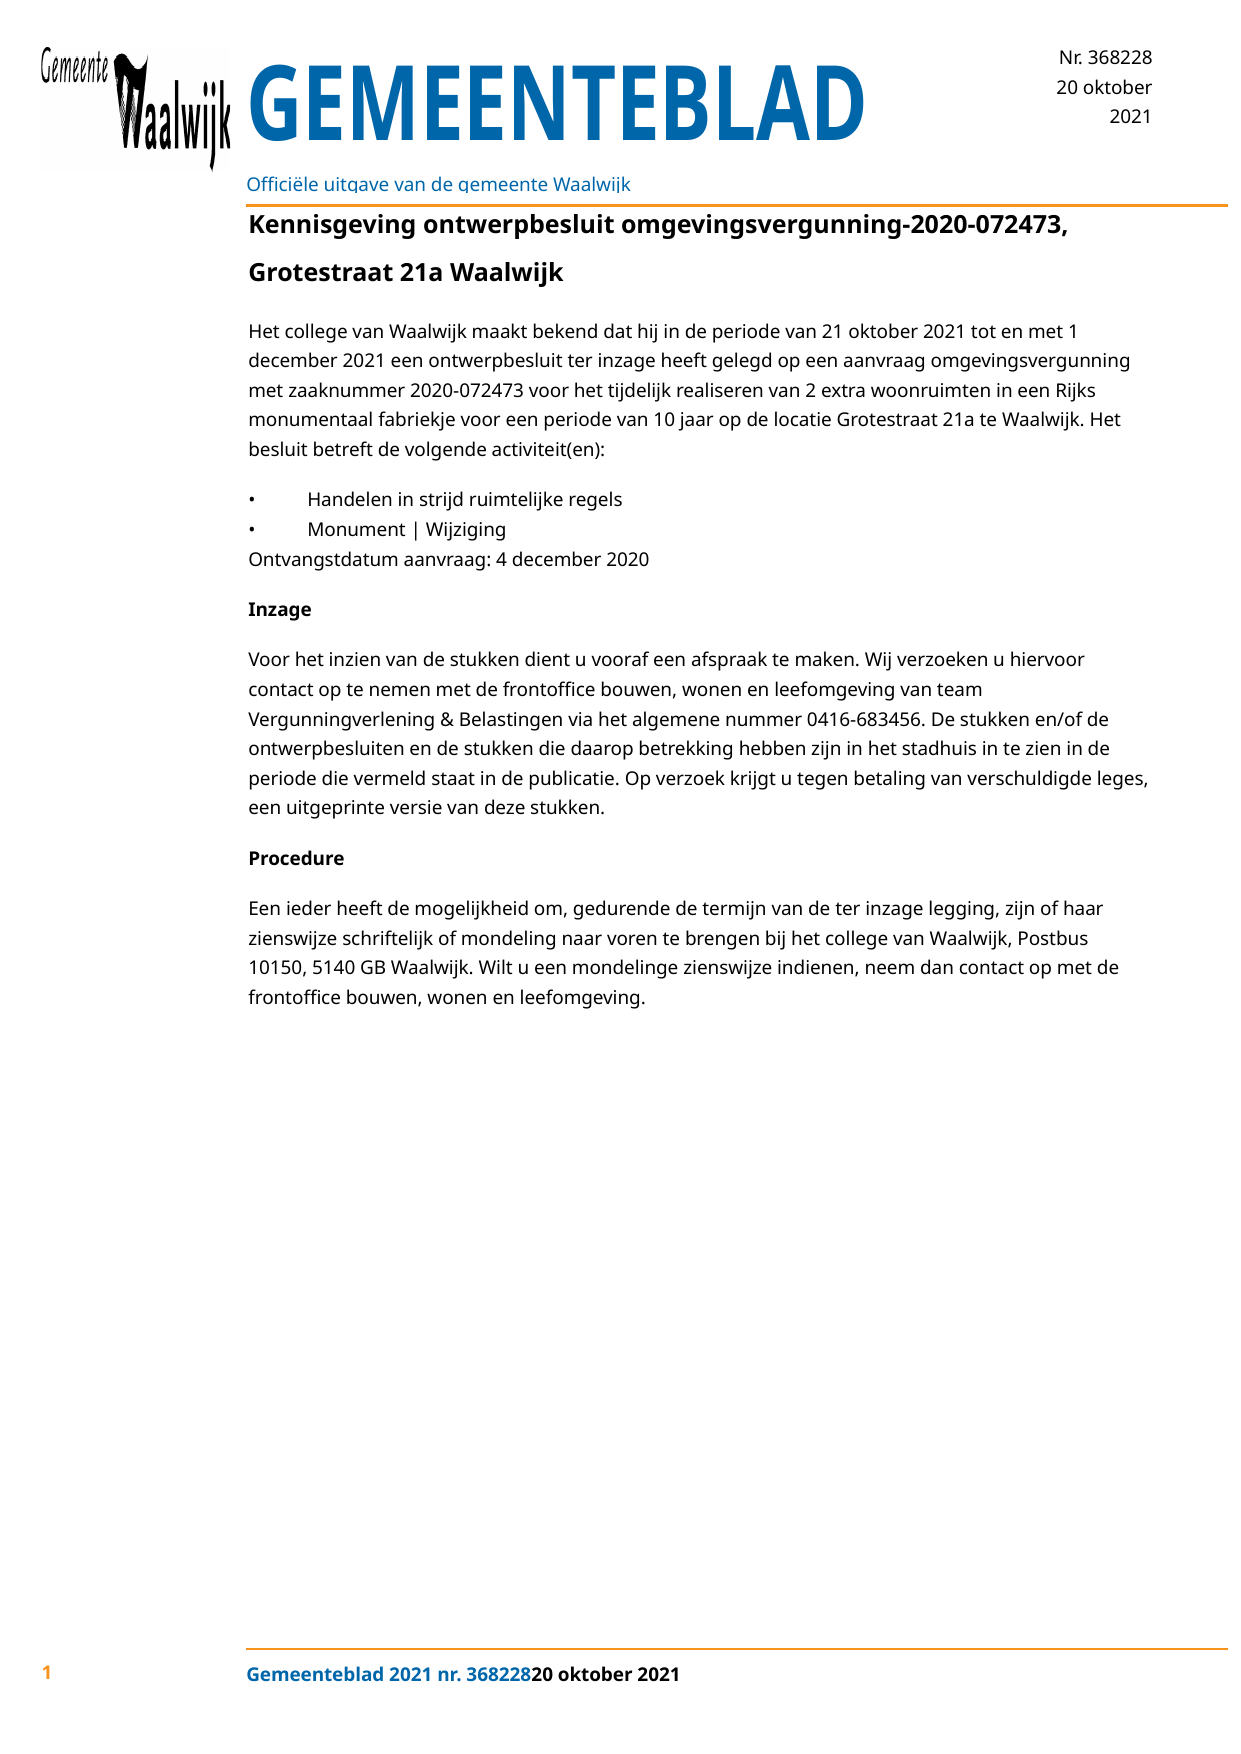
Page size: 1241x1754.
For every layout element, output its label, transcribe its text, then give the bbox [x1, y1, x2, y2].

text Procedure [248, 845, 1152, 871]
text Ontvangstdatum aanvraag: 4 december 2020 [248, 546, 1152, 572]
picture [41, 47, 231, 172]
text Het college van Waalwijk maakt bekend dat hij in de periode van 21 oktober 2021 tot en met 1 december 2021 een ontwerpbesluit ter inzage heeft gelegd op een aanvraag omgevingsvergunning met zaaknummer 2020-072473 voor het tijdelijk realiseren van 2 extra woonruimten in een Rijks monumentaal fabriekje voor een periode van 10 jaar op de locatie Grotestraat 21a te Waalwijk. Het besluit betreft de volgende activiteit(en): [248, 318, 1152, 462]
list Handelen in strijd ruimtelijke regels [248, 487, 1152, 512]
text Kennisgeving ontwerpbesluit omgevingsvergunning-2020-072473, Grotestraat 21a Waalwijk [248, 207, 1152, 288]
text Een ieder heeft de mogelijkheid om, gedurende de termijn van de ter inzage legging, zijn of haar zienswijze schriftelijk of mondeling naar voren te brengen bij het college van Waalwijk, Postbus 10150, 5140 GB Waalwijk. Wilt u een mondelinge zienswijze indienen, neem dan contact op met de frontoffice bouwen, wonen en leefomgeving. [248, 895, 1152, 1010]
text Inzage [248, 596, 1152, 622]
text Voor het inzien van de stukken dient u vooraf een afspraak te maken. Wij verzoeken u hiervoor contact op te nemen met de frontoffice bouwen, wonen en leefomgeving van team Vergunningverlening & Belastingen via het algemene nummer 0416-683456. De stukken en/of de ontwerpbesluiten en de stukken die daarop betrekking hebben zijn in het stadhuis in te zien in de periode die vermeld staat in de publicatie. Op verzoek krijgt u tegen betaling van verschuldigde leges, een uitgeprinte versie van deze stukken. [248, 647, 1152, 820]
list Monument | Wijziging [248, 516, 1152, 542]
